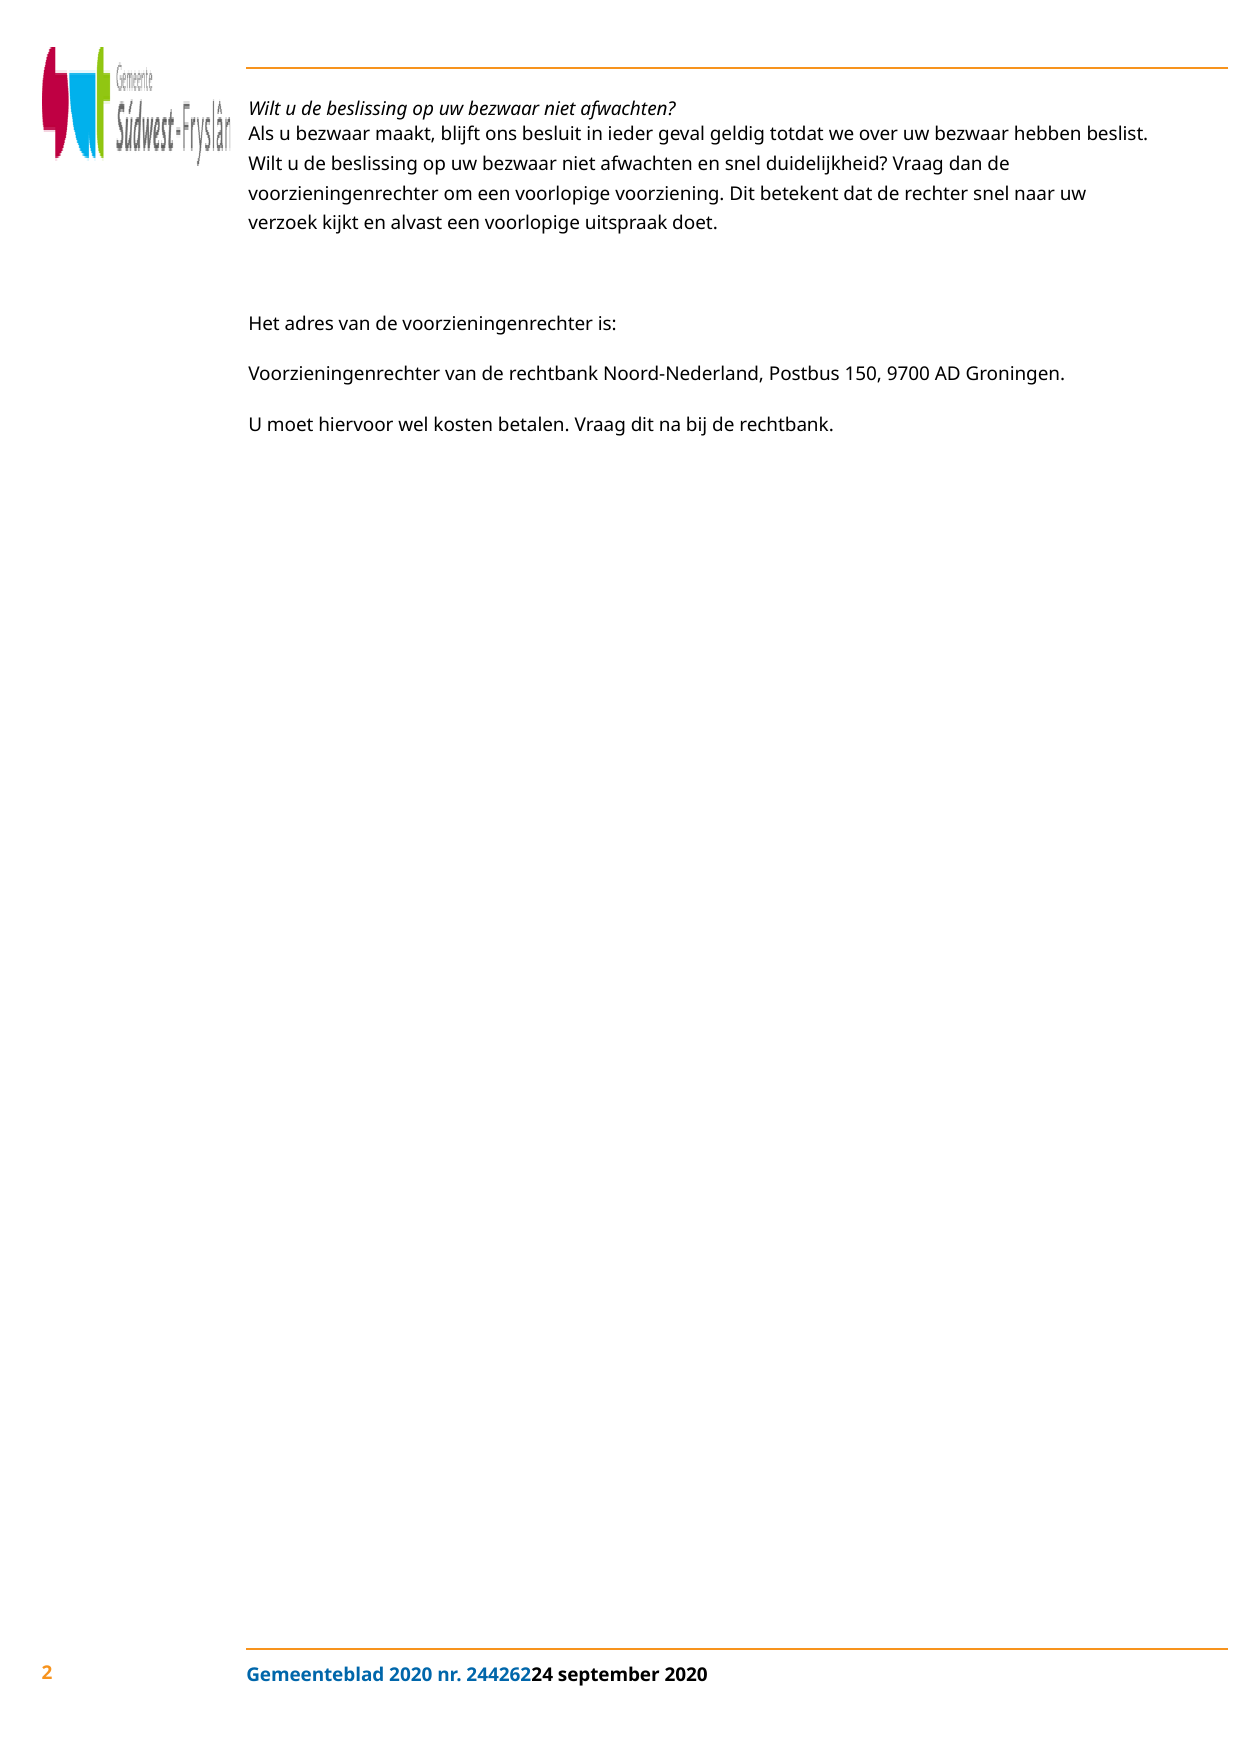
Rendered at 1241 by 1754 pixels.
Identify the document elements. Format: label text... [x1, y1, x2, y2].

text Als u bezwaar maakt, blijft ons besluit in ieder geval geldig totdat we over uw bezwaar hebben beslist. Wilt u de beslissing op uw bezwaar niet afwachten en snel duidelijkheid? Vraag dan de voorzieningenrechter om een voorlopige voorziening. Dit betekent dat de rechter snel naar uw verzoek kijkt en alvast een voorlopige uitspraak doet. [248, 121, 1152, 235]
text Voorzieningenrechter van de rechtbank Noord-Nederland, Postbus 150, 9700 AD Groningen. [248, 361, 1152, 386]
text U moet hiervoor wel kosten betalen. Vraag dit na bij de rechtbank. [248, 411, 1152, 437]
picture [41, 47, 231, 172]
text Wilt u de beslissing op uw bezwaar niet afwachten? [248, 95, 1152, 121]
text Het adres van de voorzieningenrechter is: [248, 310, 1152, 336]
